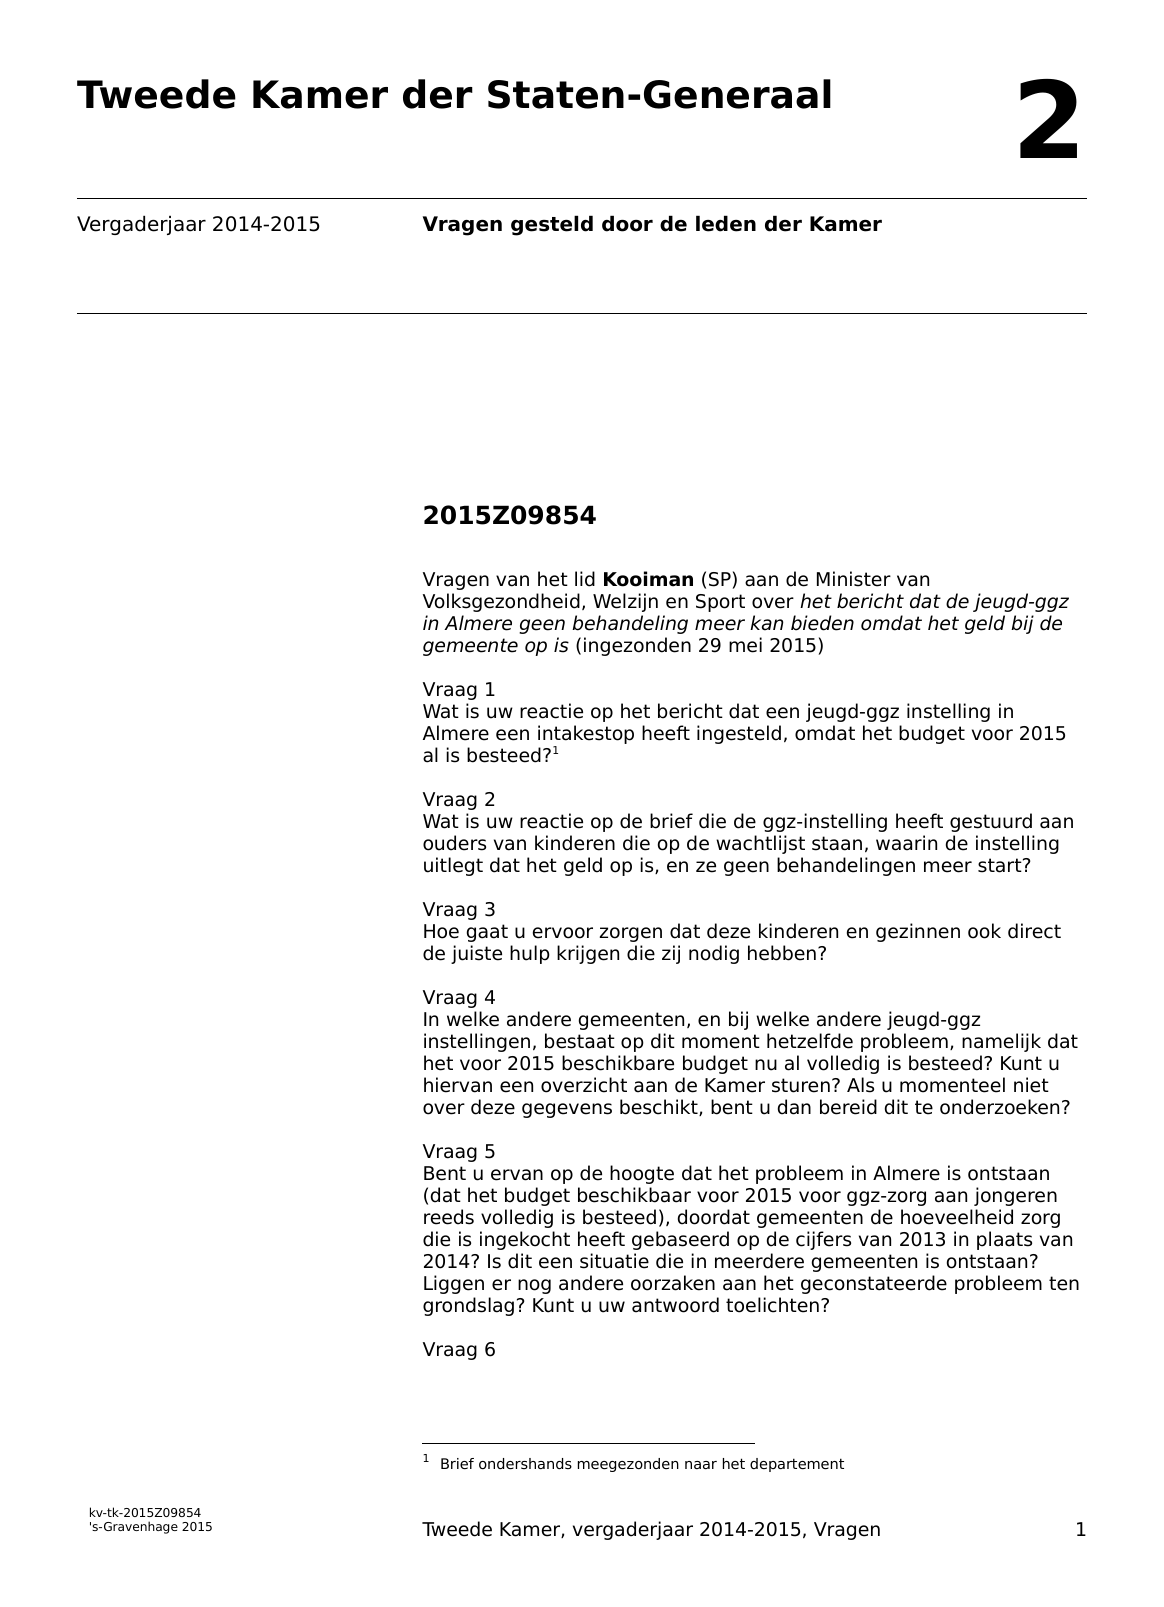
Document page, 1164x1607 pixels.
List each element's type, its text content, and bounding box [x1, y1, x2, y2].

text Vragen van het lid Kooiman (SP) aan de Minister van Volksgezondheid, Welzijn en Sport over het bericht dat de jeugd-ggz in Almere geen behandeling meer kan bieden omdat het geld bij de gemeente op is (ingezonden 29 mei 2015) [422, 569, 1087, 657]
text 's-Gravenhage 2015 [88, 1520, 323, 1534]
text Vraag 4 [422, 987, 1087, 1009]
table_header 2 [886, 59, 1087, 198]
text kv-tk-2015Z09854 [88, 1506, 323, 1520]
text Vraag 1 [422, 679, 1087, 701]
text In welke andere gemeenten, en bij welke andere jeugd-ggz instellingen, bestaat op dit moment hetzelfde probleem, namelijk dat het voor 2015 beschikbare budget nu al volledig is besteed? Kunt u hiervan een overzicht aan de Kamer sturen? Als u momenteel niet over deze gegevens beschikt, bent u dan bereid dit te onderzoeken? [422, 1009, 1087, 1119]
text Vraag 2 [422, 789, 1087, 811]
text Vraag 3 [422, 899, 1087, 921]
text Brief ondershands meegezonden naar het departement [422, 1452, 1087, 1474]
table_cell Vergaderjaar 2014-2015 [77, 199, 422, 313]
text Vraag 5 [422, 1141, 1087, 1163]
table_header Tweede Kamer der Staten-Generaal [77, 59, 886, 198]
text Wat is uw reactie op de brief die de ggz-instelling heeft gestuurd aan ouders van kinderen die op de wachtlijst staan, waarin de instelling uitlegt dat het geld op is, en ze geen behandelingen meer start? [422, 811, 1087, 877]
text 2015Z09854 [422, 501, 1087, 531]
text Vraag 6 [422, 1339, 1087, 1361]
text Hoe gaat u ervoor zorgen dat deze kinderen en gezinnen ook direct de juiste hulp krijgen die zij nodig hebben? [422, 921, 1087, 965]
text Bent u ervan op de hoogte dat het probleem in Almere is ontstaan (dat het budget beschikbaar voor 2015 voor ggz-zorg aan jongeren reeds volledig is besteed), doordat gemeenten de hoeveelheid zorg die is ingekocht heeft gebaseerd op de cijfers van 2013 in plaats van 2014? Is dit een situatie die in meerdere gemeenten is ontstaan? Liggen er nog andere oorzaken aan het geconstateerde probleem ten grondslag? Kunt u uw antwoord toelichten? [422, 1163, 1087, 1317]
table_cell Vragen gesteld door de leden der Kamer [422, 199, 1087, 313]
text Wat is uw reactie op het bericht dat een jeugd-ggz instelling in Almere een intakestop heeft ingesteld, omdat het budget voor 2015 al is besteed? [422, 701, 1087, 767]
